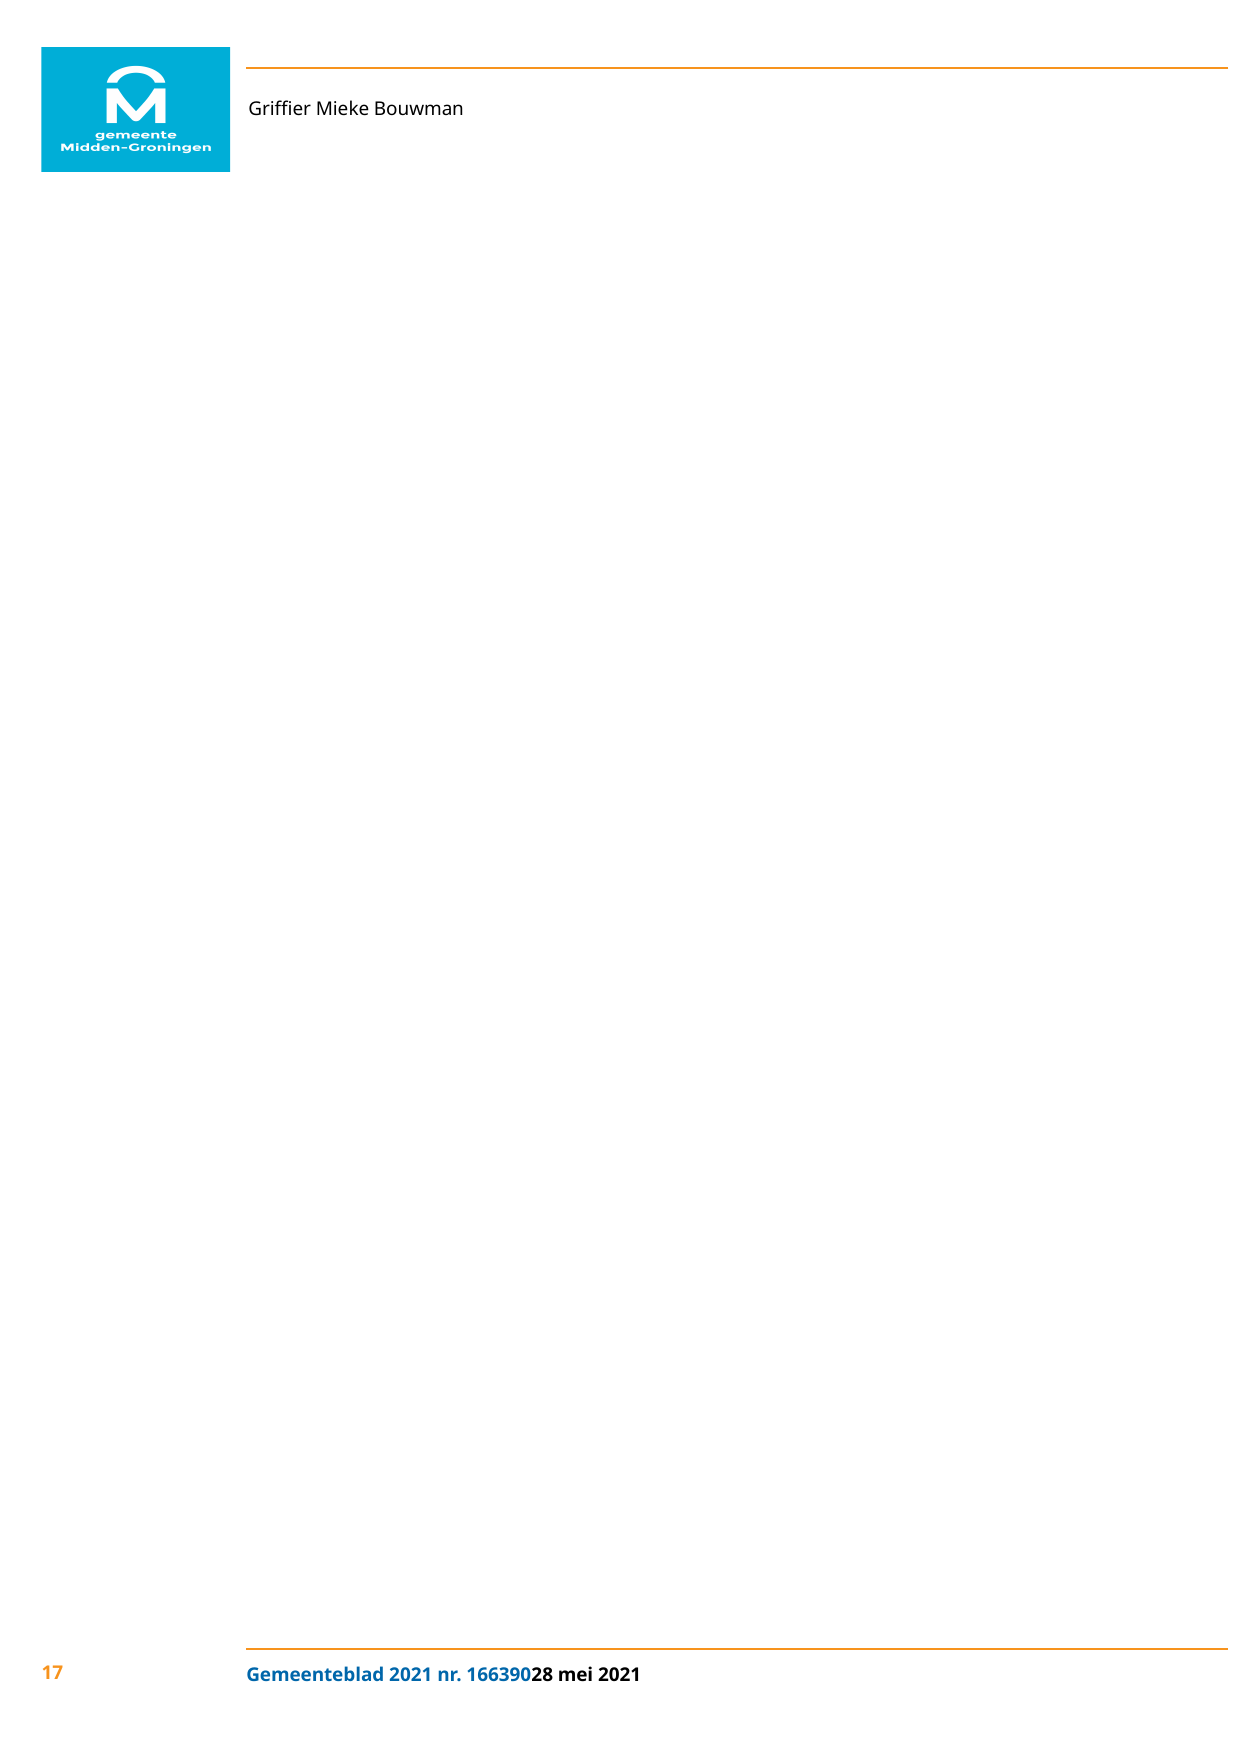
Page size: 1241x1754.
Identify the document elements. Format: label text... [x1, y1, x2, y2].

picture [108, 66, 164, 82]
picture [184, 146, 190, 153]
text Griffier Mieke Bouwman [248, 95, 1152, 121]
picture [107, 89, 165, 122]
